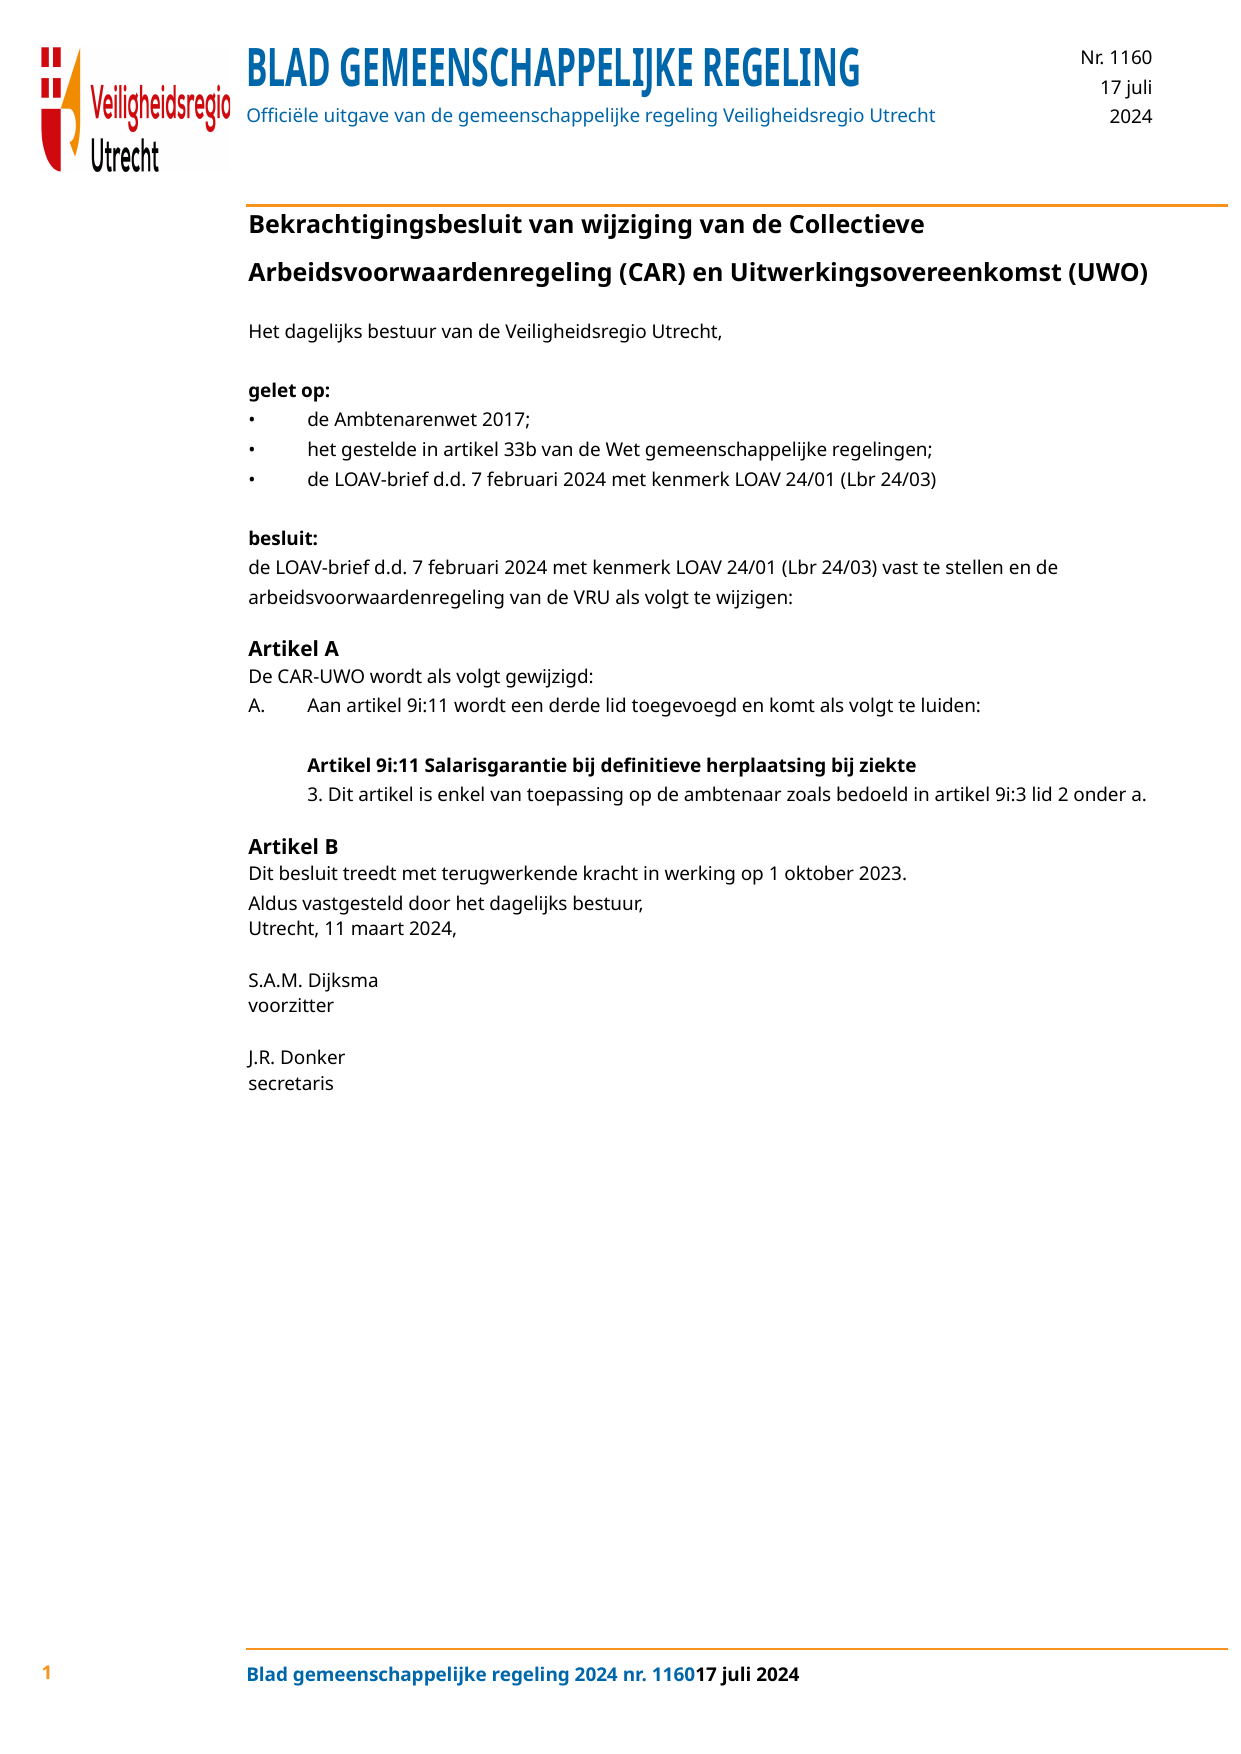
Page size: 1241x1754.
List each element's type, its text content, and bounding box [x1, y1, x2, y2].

text J.R. Donker [248, 1044, 1152, 1070]
list 3. Dit artikel is enkel van toepassing op de ambtenaar zoals bedoeld in artikel 9i:3 lid 2 onder a. [248, 781, 1152, 807]
text Artikel B [248, 832, 1152, 860]
text De CAR-UWO wordt als volgt gewijzigd: [248, 663, 1152, 689]
list Aan artikel 9i:11 wordt een derde lid toegevoegd en komt als volgt te luiden: [248, 693, 1152, 718]
text besluit: [248, 525, 1152, 551]
list Artikel 9i:11 Salarisgarantie bij definitieve herplaatsing bij ziekte [248, 752, 1152, 777]
text Het dagelijks bestuur van de Veiligheidsregio Utrecht, [248, 318, 1152, 344]
list het gestelde in artikel 33b van de Wet gemeenschappelijke regelingen; [248, 436, 1152, 462]
list de LOAV-brief d.d. 7 februari 2024 met kenmerk LOAV 24/01 (Lbr 24/03) [248, 466, 1152, 492]
text Bekrachtigingsbesluit van wijziging van de Collectieve Arbeidsvoorwaardenregeling (CAR) en Uitwerkingsovereenkomst (UWO) [248, 207, 1152, 288]
text S.A.M. Dijksma [248, 967, 1152, 993]
text de LOAV-brief d.d. 7 februari 2024 met kenmerk LOAV 24/01 (Lbr 24/03) vast te stellen en de arbeidsvoorwaardenregeling van de VRU als volgt te wijzigen: [248, 554, 1152, 610]
picture [41, 47, 231, 172]
text secretaris [248, 1070, 1152, 1096]
text gelet op: [248, 377, 1152, 403]
text Aldus vastgesteld door het dagelijks bestuur, [248, 890, 1152, 916]
text Artikel A [248, 634, 1152, 663]
text Dit besluit treedt met terugwerkende kracht in werking op 1 oktober 2023. [248, 860, 1152, 886]
list de Ambtenarenwet 2017; [248, 407, 1152, 432]
text voorzitter [248, 993, 1152, 1018]
text Utrecht, 11 maart 2024, [248, 916, 1152, 941]
